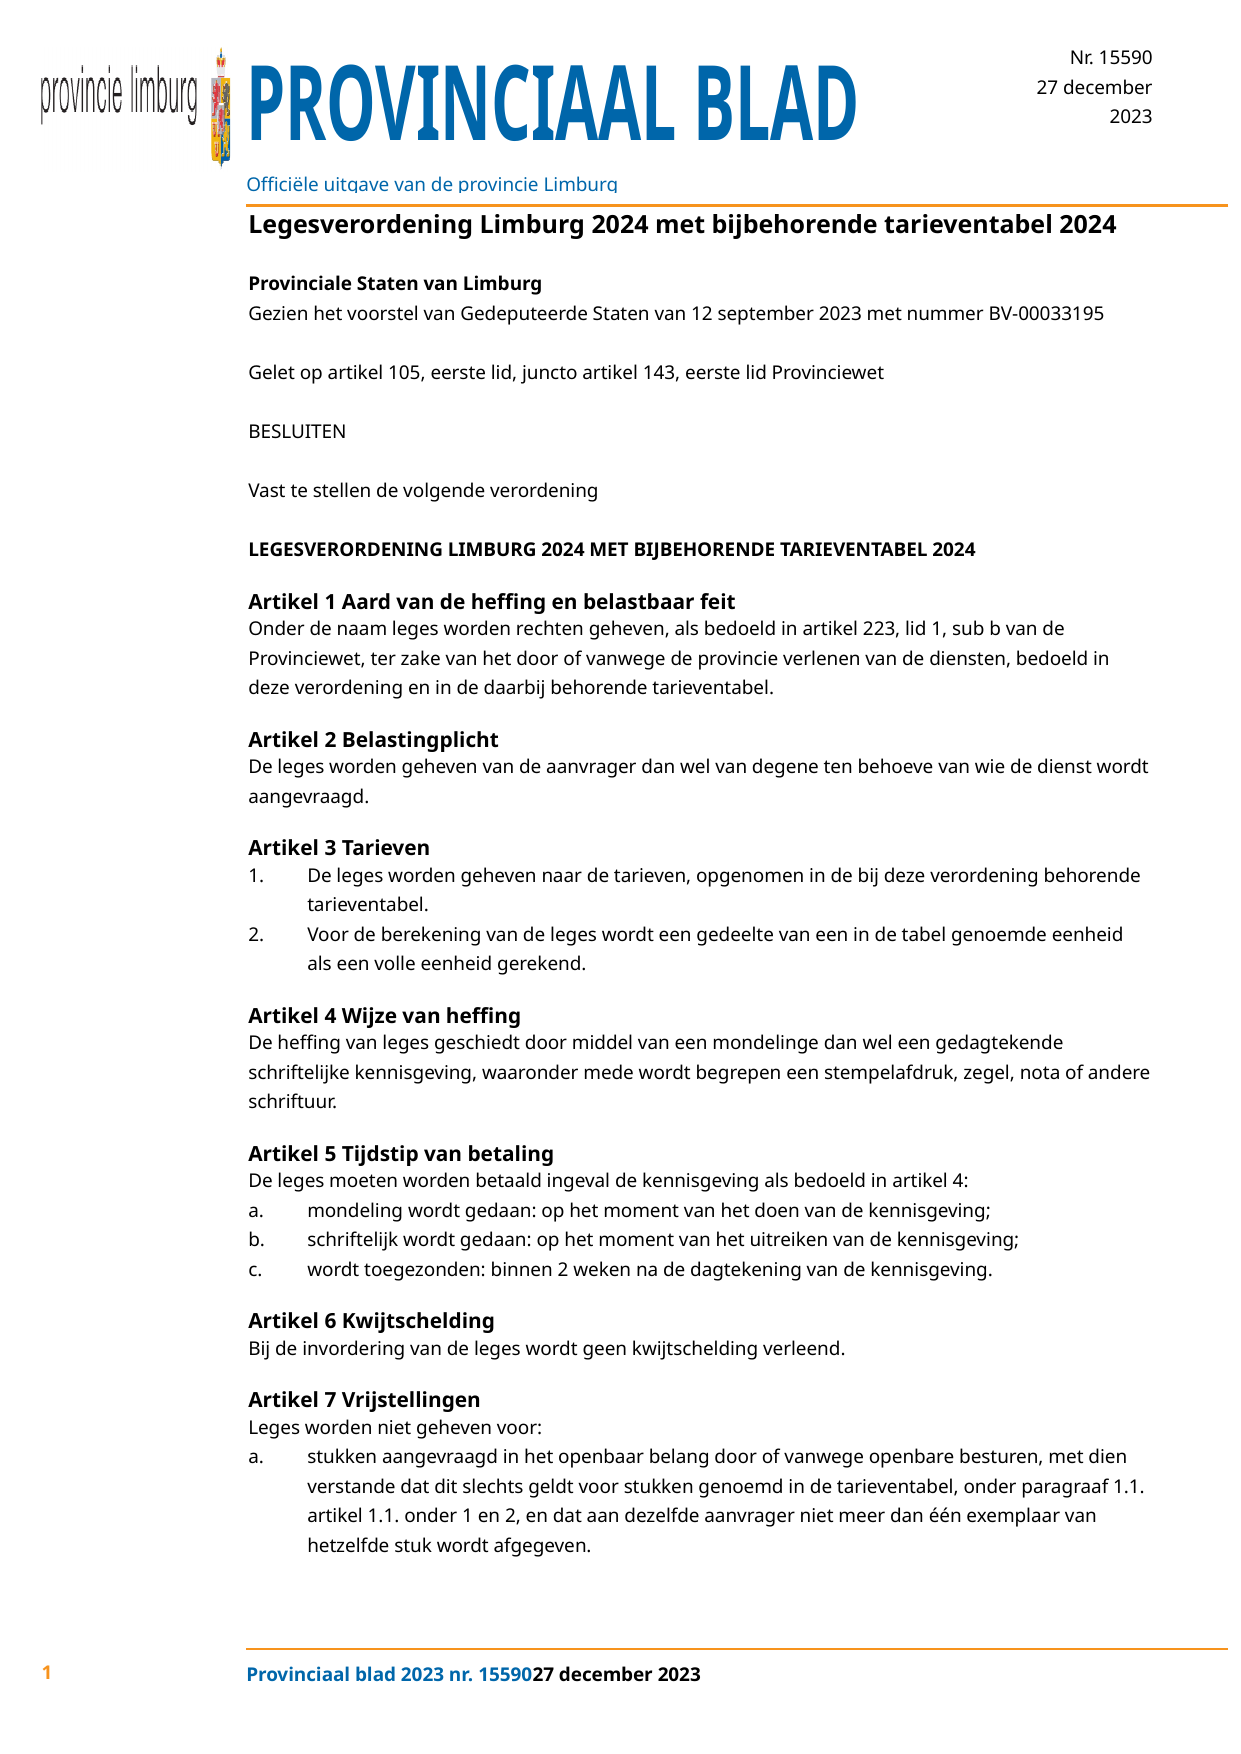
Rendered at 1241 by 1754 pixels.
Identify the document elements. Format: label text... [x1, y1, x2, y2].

text Artikel 6 Kwijtschelding [248, 1307, 1152, 1335]
text Artikel 3 Tarieven [248, 833, 1152, 862]
text Legesverordening Limburg 2024 met bijbehorende tarieventabel 2024 [248, 207, 1152, 241]
text Artikel 7 Vrijstellingen [248, 1386, 1152, 1414]
list mondeling wordt gedaan: op het moment van het doen van de kennisgeving; [248, 1197, 1152, 1223]
text Vast te stellen de volgende verordening [248, 477, 1152, 503]
text Onder de naam leges worden rechten geheven, als bedoeld in artikel 223, lid 1, sub b van de Provinciewet, ter zake van het door of vanwege de provincie verlenen van de diensten, bedoeld in deze verordening en in de daarbij behorende tarieventabel. [248, 615, 1152, 700]
list wordt toegezonden: binnen 2 weken na de dagtekening van de kennisgeving. [248, 1256, 1152, 1282]
text Gezien het voorstel van Gedeputeerde Staten van 12 september 2023 met nummer BV-00033195 [248, 300, 1152, 326]
text Artikel 5 Tijdstip van betaling [248, 1139, 1152, 1167]
text LEGESVERORDENING LIMBURG 2024 MET BIJBEHORENDE TARIEVENTABEL 2024 [248, 537, 1152, 562]
list De leges worden geheven naar de tarieven, opgenomen in de bij deze verordening behorende tarieventabel. [248, 862, 1152, 917]
text Gelet op artikel 105, eerste lid, juncto artikel 143, eerste lid Provinciewet [248, 359, 1152, 385]
text Artikel 2 Belastingplicht [248, 725, 1152, 753]
text Leges worden niet geheven voor: [248, 1414, 1152, 1440]
text De leges worden geheven van de aanvrager dan wel van degene ten behoeve van wie de dienst wordt aangevraagd. [248, 753, 1152, 809]
list Voor de berekening van de leges wordt een gedeelte van een in de tabel genoemde eenheid als een volle eenheid gerekend. [248, 921, 1152, 976]
text De heffing van leges geschiedt door middel van een mondelinge dan wel een gedagtekende schriftelijke kennisgeving, waaronder mede wordt begrepen een stempelafdruk, zegel, nota of andere schriftuur. [248, 1029, 1152, 1114]
text Bij de invordering van de leges wordt geen kwijtschelding verleend. [248, 1335, 1152, 1361]
text De leges moeten worden betaald ingeval de kennisgeving als bedoeld in artikel 4: [248, 1167, 1152, 1193]
text Artikel 1 Aard van de heffing en belastbaar feit [248, 587, 1152, 615]
picture [41, 47, 231, 172]
text Artikel 4 Wijze van heffing [248, 1001, 1152, 1029]
list schriftelijk wordt gedaan: op het moment van het uitreiken van de kennisgeving; [248, 1227, 1152, 1252]
text Provinciale Staten van Limburg [248, 270, 1152, 296]
list stukken aangevraagd in het openbaar belang door of vanwege openbare besturen, met dien verstande dat dit slechts geldt voor stukken genoemd in de tarieventabel, onder paragraaf 1.1. artikel 1.1. onder 1 en 2, en dat aan dezelfde aanvrager niet meer dan één exemplaar van hetzelfde stuk wordt afgegeven. [248, 1443, 1152, 1558]
text BESLUITEN [248, 418, 1152, 444]
